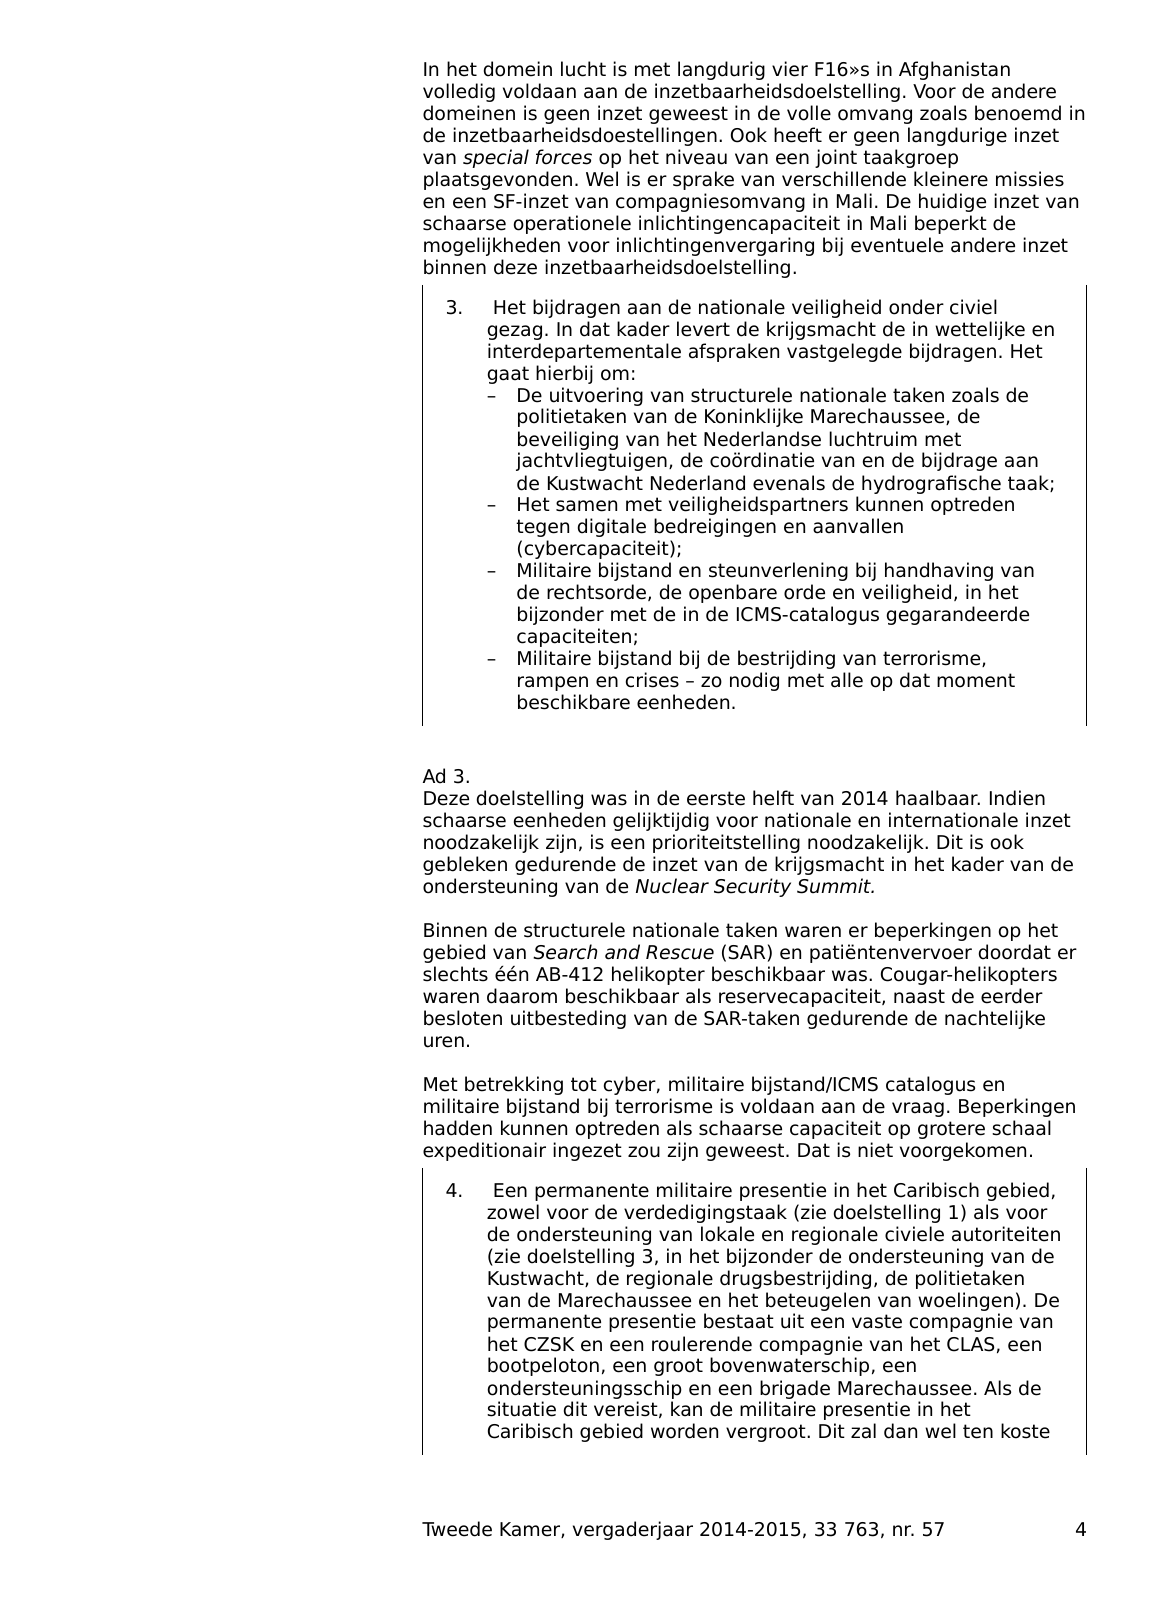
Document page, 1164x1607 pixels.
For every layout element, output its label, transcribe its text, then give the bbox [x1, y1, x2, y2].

text Met betrekking tot cyber, militaire bijstand/ICMS catalogus en militaire bijstand bij terrorisme is voldaan aan de vraag. Beperkingen hadden kunnen optreden als schaarse capaciteit op grotere schaal expeditionair ingezet zou zijn geweest. Dat is niet voorgekomen. [422, 1074, 1087, 1162]
table_header 4. Een permanente militaire presentie in het Caribisch gebied, zowel voor de verdedigingstaak (zie doelstelling 1) als voor de ondersteuning van lokale en regionale civiele autoriteiten (zie doelstelling 3, in het bijzonder de ondersteuning van de Kustwacht, de regionale drugsbestrijding, de politietaken van de Marechaussee en het beteugelen van woelingen). De permanente presentie bestaat uit een vaste compagnie van het CZSK en een roulerende compagnie van het CLAS, een bootpeloton, een groot bovenwaterschip, een ondersteuningsschip en een brigade Marechaussee. Als de situatie dit vereist, kan de militaire presentie in het Caribisch gebied worden vergroot. Dit zal dan wel ten koste [423, 1168, 1086, 1455]
text Binnen de structurele nationale taken waren er beperkingen op het gebied van Search and Rescue (SAR) en patiëntenvervoer doordat er slechts één AB-412 helikopter beschikbaar was. Cougar-helikopters waren daarom beschikbaar als reservecapaciteit, naast de eerder besloten uitbesteding van de SAR-taken gedurende de nachtelijke uren. [422, 920, 1087, 1052]
text Ad 3. [422, 766, 1087, 788]
text Deze doelstelling was in de eerste helft van 2014 haalbaar. Indien schaarse eenheden gelijktijdig voor nationale en internationale inzet noodzakelijk zijn, is een prioriteitstelling noodzakelijk. Dit is ook gebleken gedurende de inzet van de krijgsmacht in het kader van de ondersteuning van de Nuclear Security Summit. [422, 788, 1087, 898]
table_header 3. Het bijdragen aan de nationale veiligheid onder civiel gezag. In dat kader levert de krijgsmacht de in wettelijke en interdepartementale afspraken vastgelegde bijdragen. Het gaat hierbij om: – De uitvoering van structurele nationale taken zoals de politietaken van de Koninklijke Marechaussee, de beveiliging van het Nederlandse luchtruim met jachtvliegtuigen, de coördinatie van en de bijdrage aan de Kustwacht Nederland evenals de hydrografische taak; – Het samen met veiligheidspartners kunnen optreden tegen digitale bedreigingen en aanvallen (cybercapaciteit); – Militaire bijstand en steunverlening bij handhaving van de rechtsorde, de openbare orde en veiligheid, in het bijzonder met de in de ICMS-catalogus gegarandeerde capaciteiten; – Militaire bijstand bij de bestrijding van terrorisme, rampen en crises – zo nodig met alle op dat moment beschikbare eenheden. [423, 285, 1086, 726]
text In het domein lucht is met langdurig vier F16»s in Afghanistan volledig voldaan aan de inzetbaarheidsdoelstelling. Voor de andere domeinen is geen inzet geweest in de volle omvang zoals benoemd in de inzetbaarheidsdoestellingen. Ook heeft er geen langdurige inzet van special forces op het niveau van een joint taakgroep plaatsgevonden. Wel is er sprake van verschillende kleinere missies en een SF-inzet van compagniesomvang in Mali. De huidige inzet van schaarse operationele inlichtingencapaciteit in Mali beperkt de mogelijkheden voor inlichtingenvergaring bij eventuele andere inzet binnen deze inzetbaarheidsdoelstelling. [422, 59, 1087, 279]
